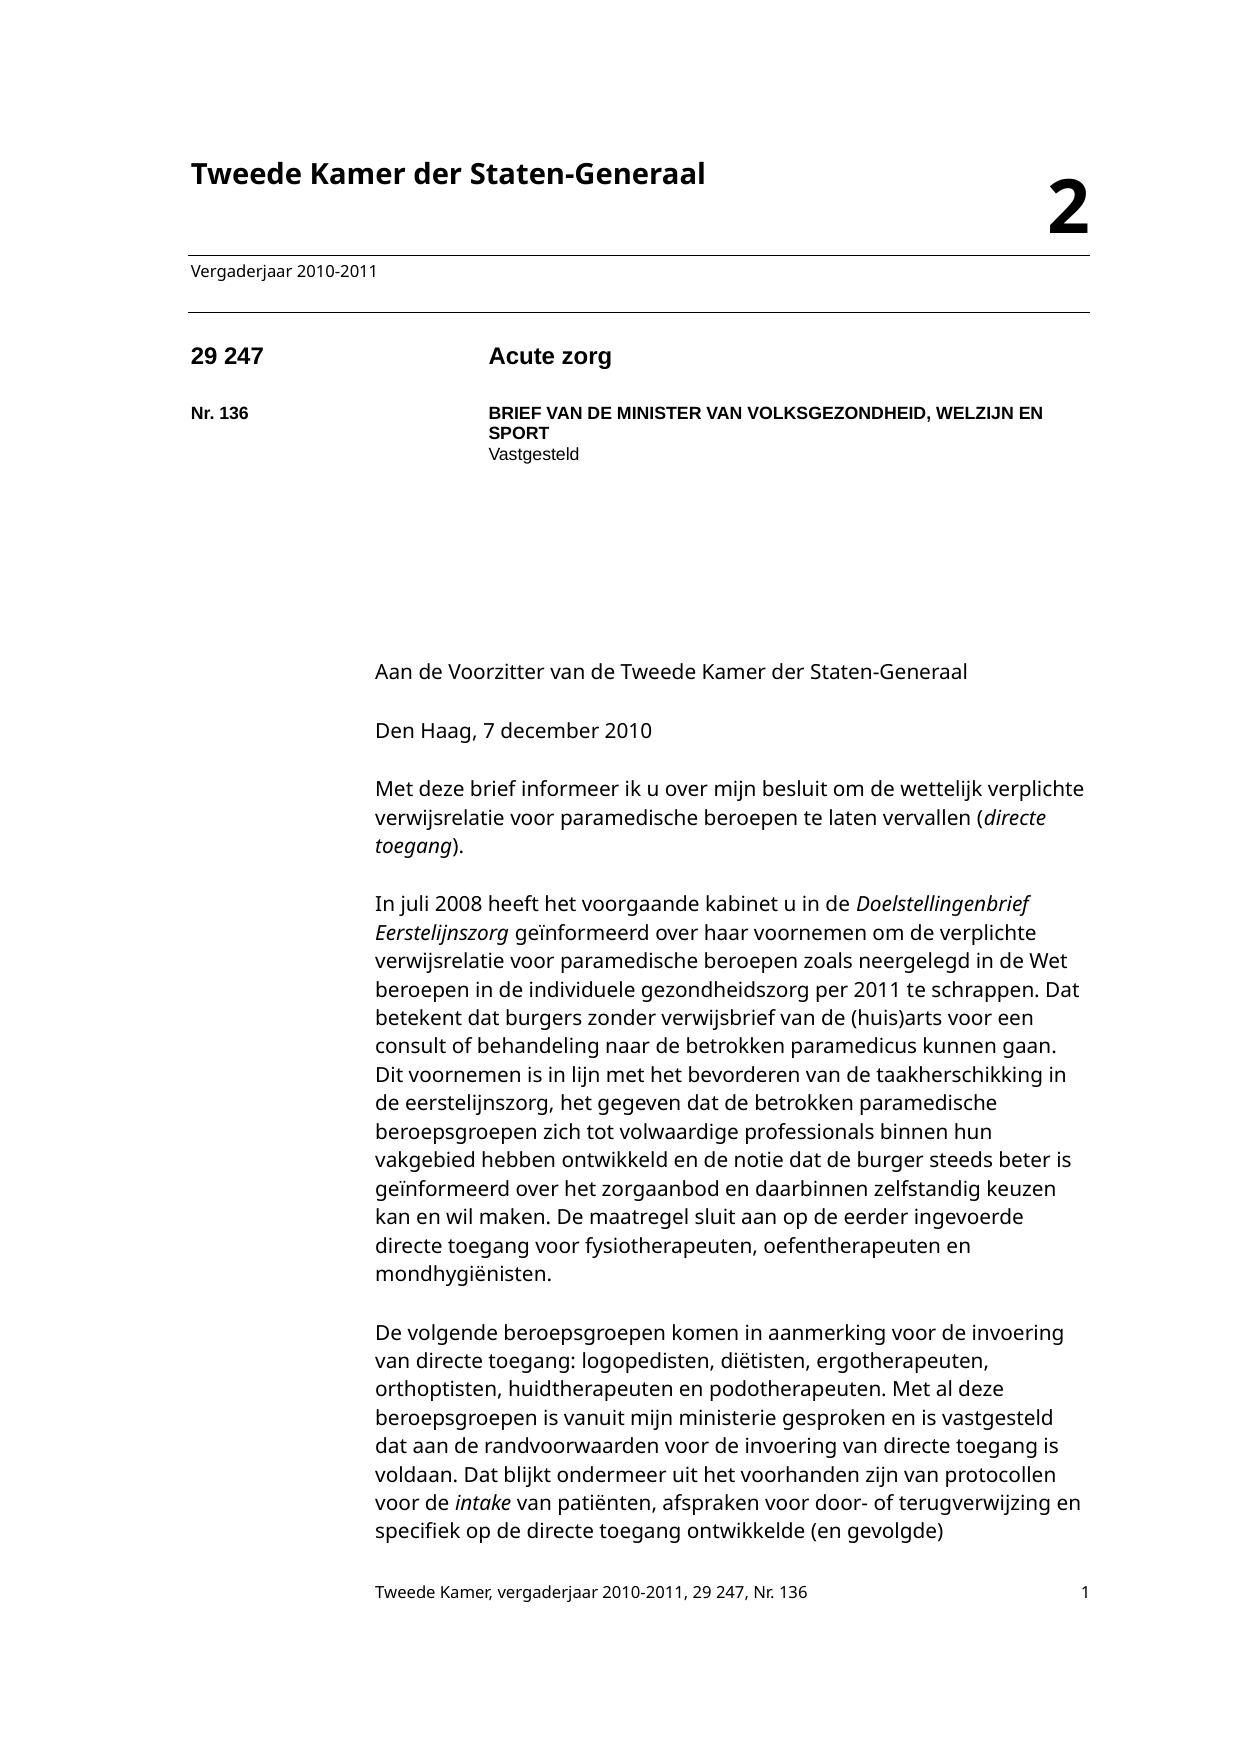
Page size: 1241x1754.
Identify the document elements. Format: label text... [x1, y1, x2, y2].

table_cell Vergaderjaar 2010-2011 [188, 256, 485, 312]
text Den Haag, 7 december 2010 [375, 716, 1090, 744]
table_cell [485, 256, 1090, 312]
text Aan de Voorzitter van de Tweede Kamer der Staten-Generaal [375, 657, 1090, 686]
table_cell 29 247 [188, 339, 485, 399]
table_cell Nr. 136 [188, 399, 485, 539]
table_header 2 [910, 150, 1090, 255]
table_cell Acute zorg [485, 339, 1090, 399]
text Met deze brief informeer ik u over mijn besluit om de wettelijk verplichte verwijsrelatie voor paramedische beroepen te laten vervallen (directe toegang). [375, 774, 1090, 859]
text In juli 2008 heeft het voorgaande kabinet u in de Doelstellingenbrief Eerstelijnszorg geïnformeerd over haar voornemen om de verplichte verwijsrelatie voor paramedische beroepen zoals neergelegd in de Wet beroepen in de individuele gezondheidszorg per 2011 te schrappen. Dat betekent dat burgers zonder verwijsbrief van de (huis)arts voor een consult of behandeling naar de betrokken paramedicus kunnen gaan. Dit voornemen is in lijn met het bevorderen van de taakherschikking in de eerstelijnszorg, het gegeven dat de betrokken paramedische beroepsgroepen zich tot volwaardige professionals binnen hun vakgebied hebben ontwikkeld en de notie dat de burger steeds beter is geïnformeerd over het zorgaanbod en daarbinnen zelfstandig keuzen kan en wil maken. De maatregel sluit aan op de eerder ingevoerde directe toegang voor fysiotherapeuten, oefentherapeuten en mondhygiënisten. [375, 889, 1090, 1288]
table_header Tweede Kamer der Staten-Generaal [188, 150, 909, 255]
text De volgende beroepsgroepen komen in aanmerking voor de invoering van directe toegang: logopedisten, diëtisten, ergotherapeuten, orthoptisten, huidtherapeuten en podotherapeuten. Met al deze beroepsgroepen is vanuit mijn ministerie gesproken en is vastgesteld dat aan de randvoorwaarden voor de invoering van directe toegang is voldaan. Dat blijkt ondermeer uit het voorhanden zijn van protocollen voor de intake van patiënten, afspraken voor door- of terugverwijzing en specifiek op de directe toegang ontwikkelde (en gevolgde) [375, 1318, 1090, 1545]
table_cell [188, 313, 485, 339]
table_cell [485, 313, 1090, 339]
table_cell BRIEF VAN DE MINISTER VAN VOLKSGEZONDHEID, WELZIJN EN SPORT Vastgesteld [485, 399, 1090, 539]
